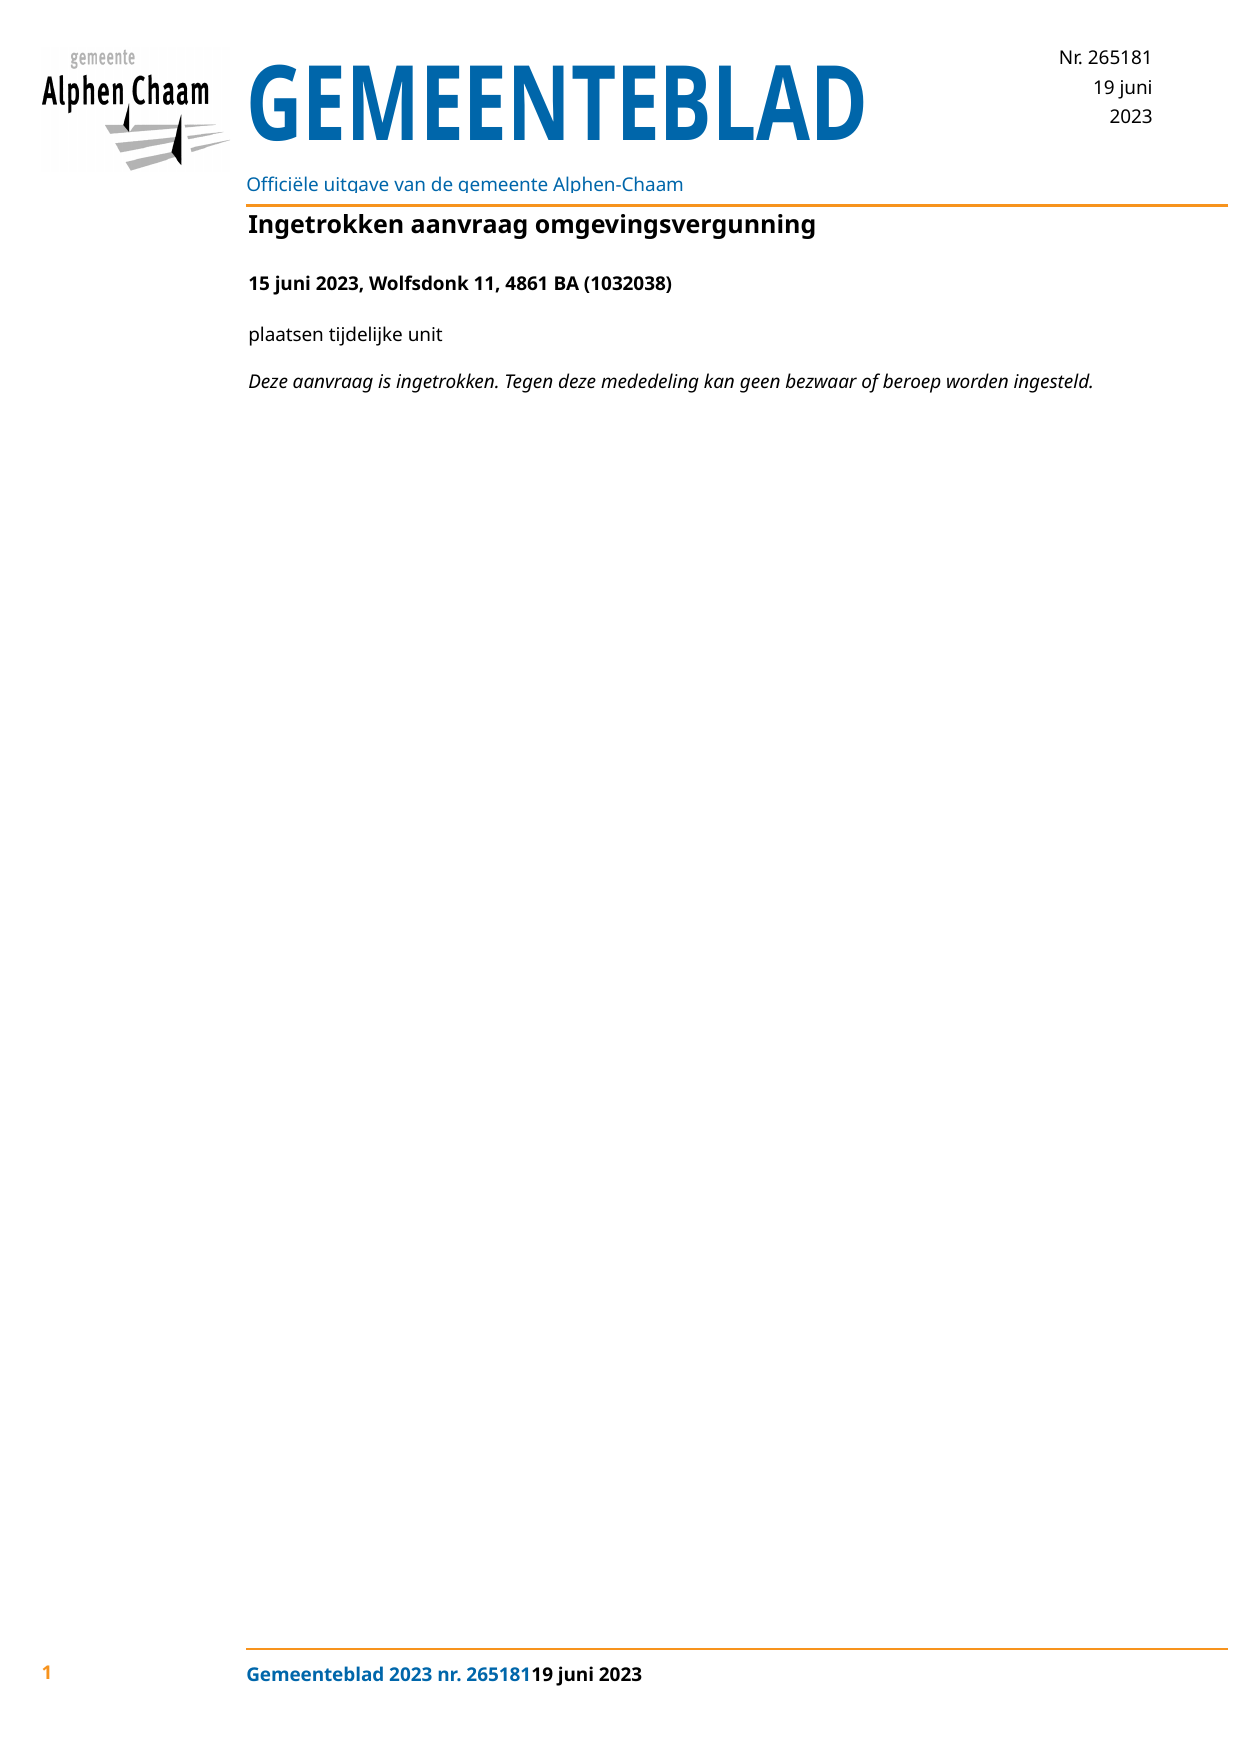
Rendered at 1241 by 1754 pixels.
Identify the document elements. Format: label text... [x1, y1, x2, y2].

text 15 juni 2023, Wolfsdonk 11, 4861 BA (1032038) [248, 270, 1152, 296]
text Ingetrokken aanvraag omgevingsvergunning [248, 207, 1152, 241]
picture [41, 47, 231, 172]
text plaatsen tijdelijke unit [248, 321, 1152, 346]
text Deze aanvraag is ingetrokken. Tegen deze mededeling kan geen bezwaar of beroep worden ingesteld. [248, 368, 1152, 394]
